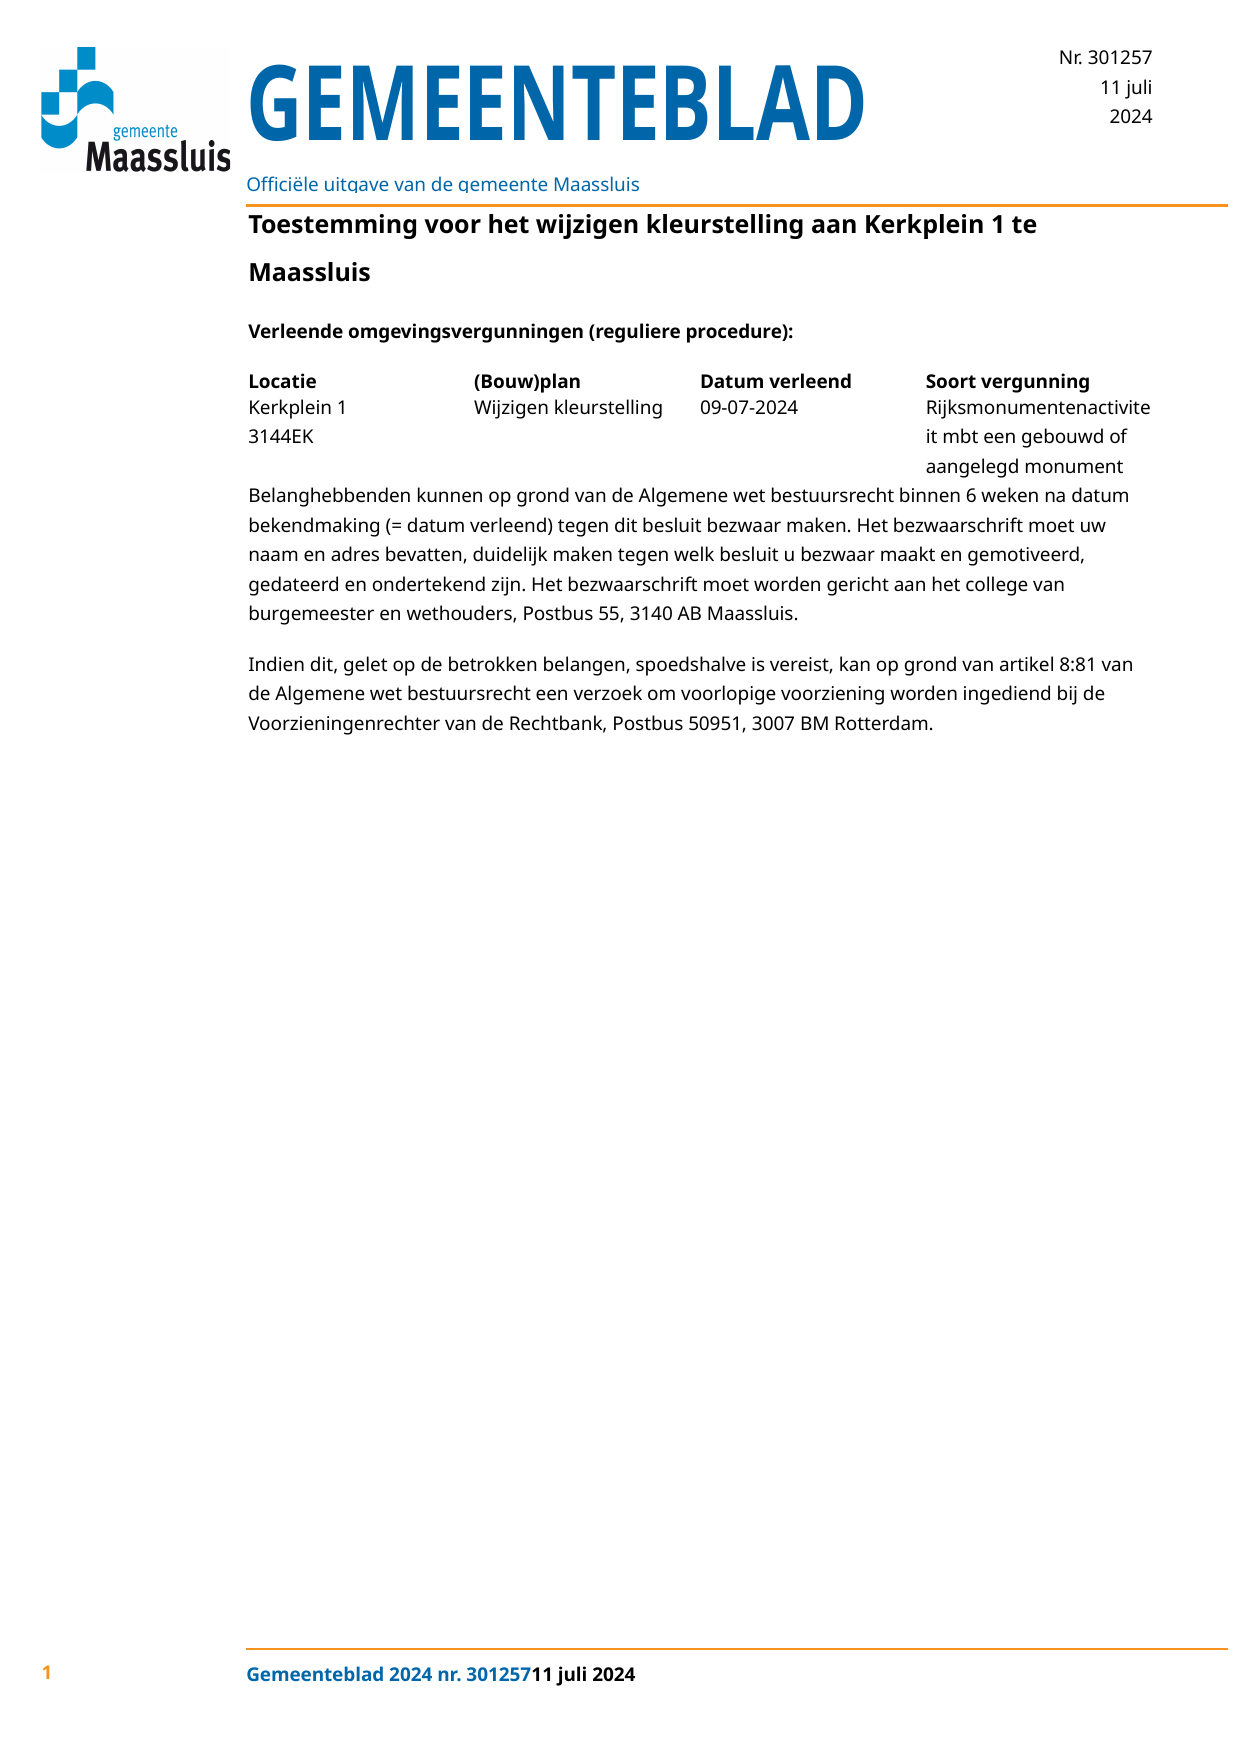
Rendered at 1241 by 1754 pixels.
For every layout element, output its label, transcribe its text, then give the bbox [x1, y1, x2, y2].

table_header (Bouw)plan [474, 369, 700, 394]
table_header Locatie [248, 369, 474, 394]
table_cell Rijksmonumentenactiviteit mbt een gebouwd of aangelegd monument [926, 394, 1152, 479]
table_cell 09-07-2024 [700, 394, 926, 479]
text Belanghebbenden kunnen op grond van de Algemene wet bestuursrecht binnen 6 weken na datum bekendmaking (= datum verleend) tegen dit besluit bezwaar maken. Het bezwaarschrift moet uw naam en adres bevatten, duidelijk maken tegen welk besluit u bezwaar maakt en gemotiveerd, gedateerd en ondertekend zijn. Het bezwaarschrift moet worden gericht aan het college van burgemeester en wethouders, Postbus 55, 3140 AB Maassluis. [248, 482, 1152, 626]
table_header Soort vergunning [926, 369, 1152, 394]
table_cell Kerkplein 1 3144EK [248, 394, 474, 479]
text Verleende omgevingsvergunningen (reguliere procedure): [248, 318, 1152, 344]
text Indien dit, gelet op de betrokken belangen, spoedshalve is vereist, kan op grond van artikel 8:81 van de Algemene wet bestuursrecht een verzoek om voorlopige voorziening worden ingediend bij de Voorzieningenrechter van de Rechtbank, Postbus 50951, 3007 BM Rotterdam. [248, 651, 1152, 736]
picture [41, 47, 231, 172]
table_cell Wijzigen kleurstelling [474, 394, 700, 479]
table_header Datum verleend [700, 369, 926, 394]
picture [41, 47, 77, 92]
text Toestemming voor het wijzigen kleurstelling aan Kerkplein 1 te Maassluis [248, 207, 1152, 288]
